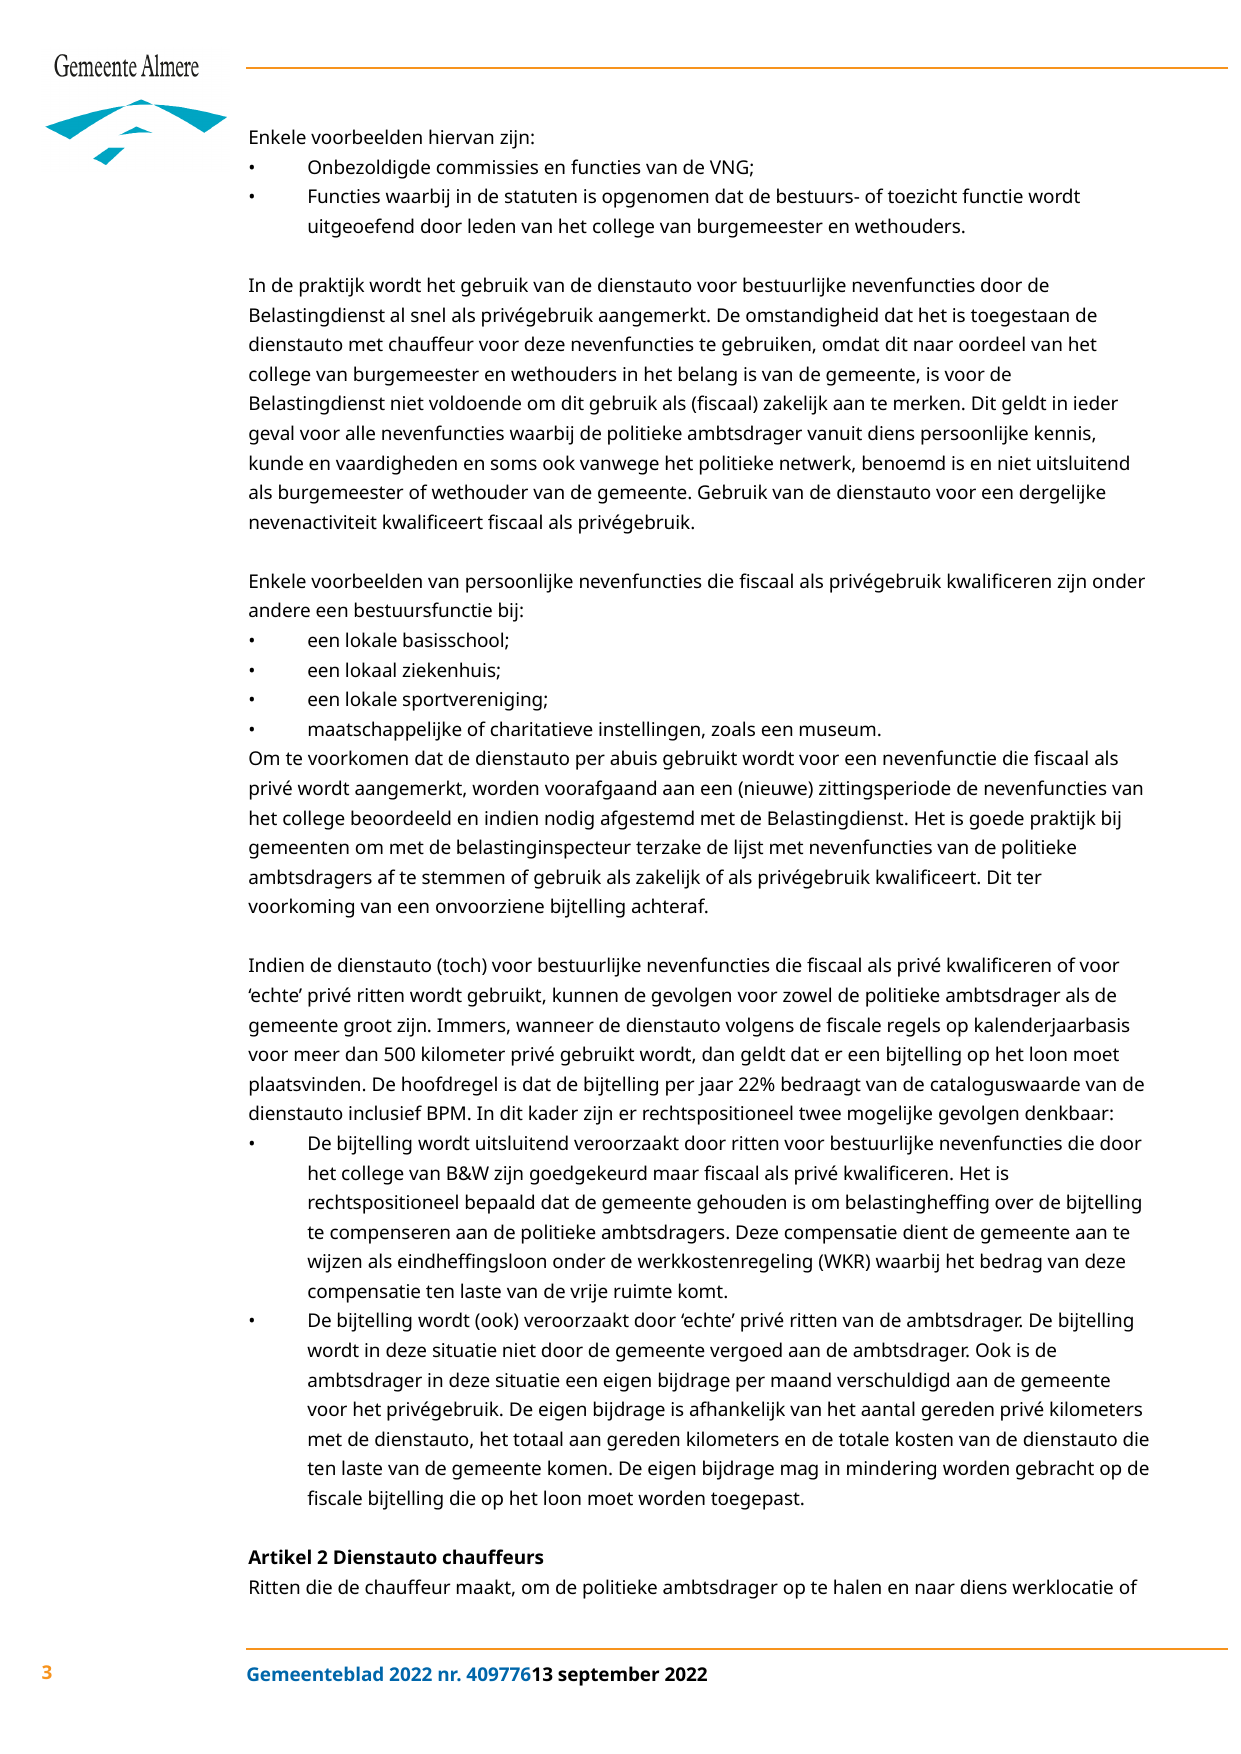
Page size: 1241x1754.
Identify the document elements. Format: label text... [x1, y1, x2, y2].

text In de praktijk wordt het gebruik van de dienstauto voor bestuurlijke nevenfuncties door de Belastingdienst al snel als privégebruik aangemerkt. De omstandigheid dat het is toegestaan de dienstauto met chauffeur voor deze nevenfuncties te gebruiken, omdat dit naar oordeel van het college van burgemeester en wethouders in het belang is van de gemeente, is voor de Belastingdienst niet voldoende om dit gebruik als (fiscaal) zakelijk aan te merken. Dit geldt in ieder geval voor alle nevenfuncties waarbij de politieke ambtsdrager vanuit diens persoonlijke kennis, kunde en vaardigheden en soms ook vanwege het politieke netwerk, benoemd is en niet uitsluitend als burgemeester of wethouder van de gemeente. Gebruik van de dienstauto voor een dergelijke nevenactiviteit kwalificeert fiscaal als privégebruik. [248, 272, 1152, 535]
text Om te voorkomen dat de dienstauto per abuis gebruikt wordt voor een nevenfunctie die fiscaal als privé wordt aangemerkt, worden voorafgaand aan een (nieuwe) zittingsperiode de nevenfuncties van het college beoordeeld en indien nodig afgestemd met de Belastingdienst. Het is goede praktijk bij gemeenten om met de belastinginspecteur terzake de lijst met nevenfuncties van de politieke ambtsdragers af te stemmen of gebruik als zakelijk of als privégebruik kwalificeert. Dit ter voorkoming van een onvoorziene bijtelling achteraf. [248, 746, 1152, 919]
list De bijtelling wordt (ook) veroorzaakt door ‘echte’ privé ritten van de ambtsdrager. De bijtelling wordt in deze situatie niet door de gemeente vergoed aan de ambtsdrager. Ook is de ambtsdrager in deze situatie een eigen bijdrage per maand verschuldigd aan de gemeente voor het privégebruik. De eigen bijdrage is afhankelijk van het aantal gereden privé kilometers met de dienstauto, het totaal aan gereden kilometers en de totale kosten van de dienstauto die ten laste van de gemeente komen. De eigen bijdrage mag in mindering worden gebracht op de fiscale bijtelling die op het loon moet worden toegepast. [248, 1308, 1152, 1511]
text Artikel 2 Dienstauto chauffeurs [248, 1544, 1152, 1570]
text Enkele voorbeelden van persoonlijke nevenfuncties die fiscaal als privégebruik kwalificeren zijn onder andere een bestuursfunctie bij: [248, 568, 1152, 623]
text Indien de dienstauto (toch) voor bestuurlijke nevenfuncties die fiscaal als privé kwalificeren of voor ‘echte’ privé ritten wordt gebruikt, kunnen de gevolgen voor zowel de politieke ambtsdrager als de gemeente groot zijn. Immers, wanneer de dienstauto volgens de fiscale regels op kalenderjaarbasis voor meer dan 500 kilometer privé gebruikt wordt, dan geldt dat er een bijtelling op het loon moet plaatsvinden. De hoofdregel is dat de bijtelling per jaar 22% bedraagt van de cataloguswaarde van de dienstauto inclusief BPM. In dit kader zijn er rechtspositioneel twee mogelijke gevolgen denkbaar: [248, 953, 1152, 1126]
list een lokale basisschool; [248, 627, 1152, 653]
text Ritten die de chauffeur maakt, om de politieke ambtsdrager op te halen en naar diens werklocatie of [248, 1574, 1152, 1600]
list een lokale sportvereniging; [248, 686, 1152, 712]
list De bijtelling wordt uitsluitend veroorzaakt door ritten voor bestuurlijke nevenfuncties die door het college van B&W zijn goedgekeurd maar fiscaal als privé kwalificeren. Het is rechtspositioneel bepaald dat de gemeente gehouden is om belastingheffing over de bijtelling te compenseren aan de politieke ambtsdragers. Deze compensatie dient de gemeente aan te wijzen als eindheffingsloon onder de werkkostenregeling (WKR) waarbij het bedrag van deze compensatie ten laste van de vrije ruimte komt. [248, 1130, 1152, 1304]
list Onbezoldigde commissies en functies van de VNG; [248, 154, 1152, 180]
list maatschappelijke of charitatieve instellingen, zoals een museum. [248, 716, 1152, 742]
text Enkele voorbeelden hiervan zijn: [248, 124, 1152, 150]
list Functies waarbij in de statuten is opgenomen dat de bestuurs- of toezicht functie wordt uitgeoefend door leden van het college van burgemeester en wethouders. [248, 183, 1152, 239]
picture [41, 47, 231, 172]
list een lokaal ziekenhuis; [248, 657, 1152, 683]
